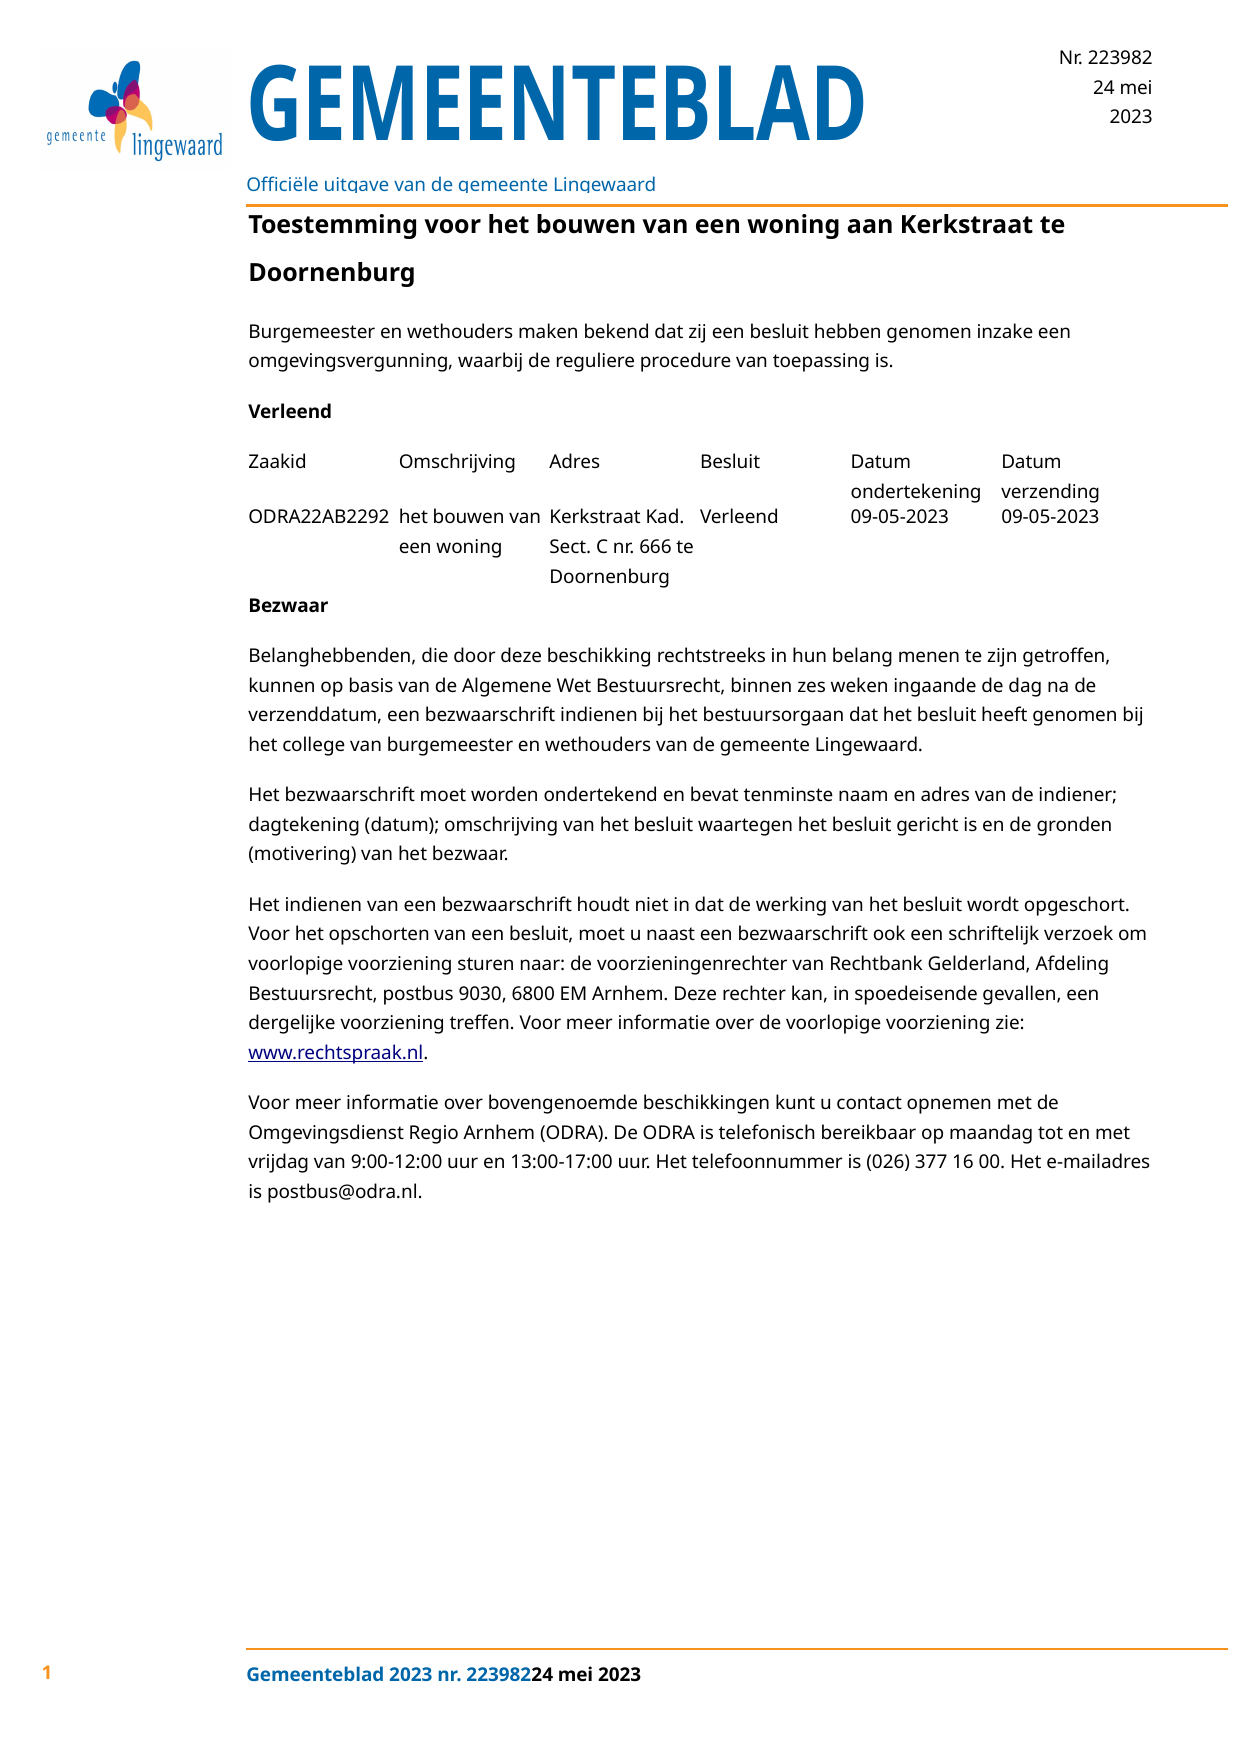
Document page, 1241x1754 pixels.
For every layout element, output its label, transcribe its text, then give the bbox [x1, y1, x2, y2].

table_cell Kerkstraat Kad. Sect. C nr. 666 te Doornenburg [549, 504, 700, 589]
table_header Zaakid [248, 449, 398, 504]
table_header Omschrijving [399, 449, 549, 504]
table_header Besluit [700, 449, 850, 504]
text Belanghebbenden, die door deze beschikking rechtstreeks in hun belang menen te zijn getroffen, kunnen op basis van de Algemene Wet Bestuursrecht, binnen zes weken ingaande de dag na de verzenddatum, een bezwaarschrift indienen bij het bestuursorgaan dat het besluit heeft genomen bij het college van burgemeester en wethouders van de gemeente Lingewaard. [248, 642, 1152, 757]
table_header Adres [549, 449, 700, 504]
text Bezwaar [248, 592, 1152, 618]
text Verleend [248, 398, 1152, 424]
text Het bezwaarschrift moet worden ondertekend en bevat tenminste naam en adres van de indiener; dagtekening (datum); omschrijving van het besluit waartegen het besluit gericht is en de gronden (motivering) van het bezwaar. [248, 781, 1152, 866]
text Toestemming voor het bouwen van een woning aan Kerkstraat te Doornenburg [248, 207, 1152, 288]
text Burgemeester en wethouders maken bekend dat zij een besluit hebben genomen inzake een omgevingsvergunning, waarbij de reguliere procedure van toepassing is. [248, 318, 1152, 373]
table_cell het bouwen van een woning [399, 504, 549, 589]
table_cell ODRA22AB2292 [248, 504, 398, 589]
picture [41, 47, 231, 172]
table_header Datum verzending [1001, 449, 1152, 504]
table_cell 09-05-2023 [1001, 504, 1152, 589]
table_header Datum ondertekening [850, 449, 1001, 504]
text Het indienen van een bezwaarschrift houdt niet in dat de werking van het besluit wordt opgeschort. Voor het opschorten van een besluit, moet u naast een bezwaarschrift ook een schriftelijk verzoek om voorlopige voorziening sturen naar: de voorzieningenrechter van Rechtbank Gelderland, Afdeling Bestuursrecht, postbus 9030, 6800 EM Arnhem. Deze rechter kan, in spoedeisende gevallen, een dergelijke voorziening treffen. Voor meer informatie over de voorlopige voorziening zie: www.rechtspraak.nl. [248, 891, 1152, 1065]
table_cell Verleend [700, 504, 850, 589]
table_cell 09-05-2023 [850, 504, 1001, 589]
text Voor meer informatie over bovengenoemde beschikkingen kunt u contact opnemen met de Omgevingsdienst Regio Arnhem (ODRA). De ODRA is telefonisch bereikbaar op maandag tot en met vrijdag van 9:00-12:00 uur en 13:00-17:00 uur. Het telefoonnummer is (026) 377 16 00. Het e-mailadres is postbus@odra.nl. [248, 1089, 1152, 1204]
